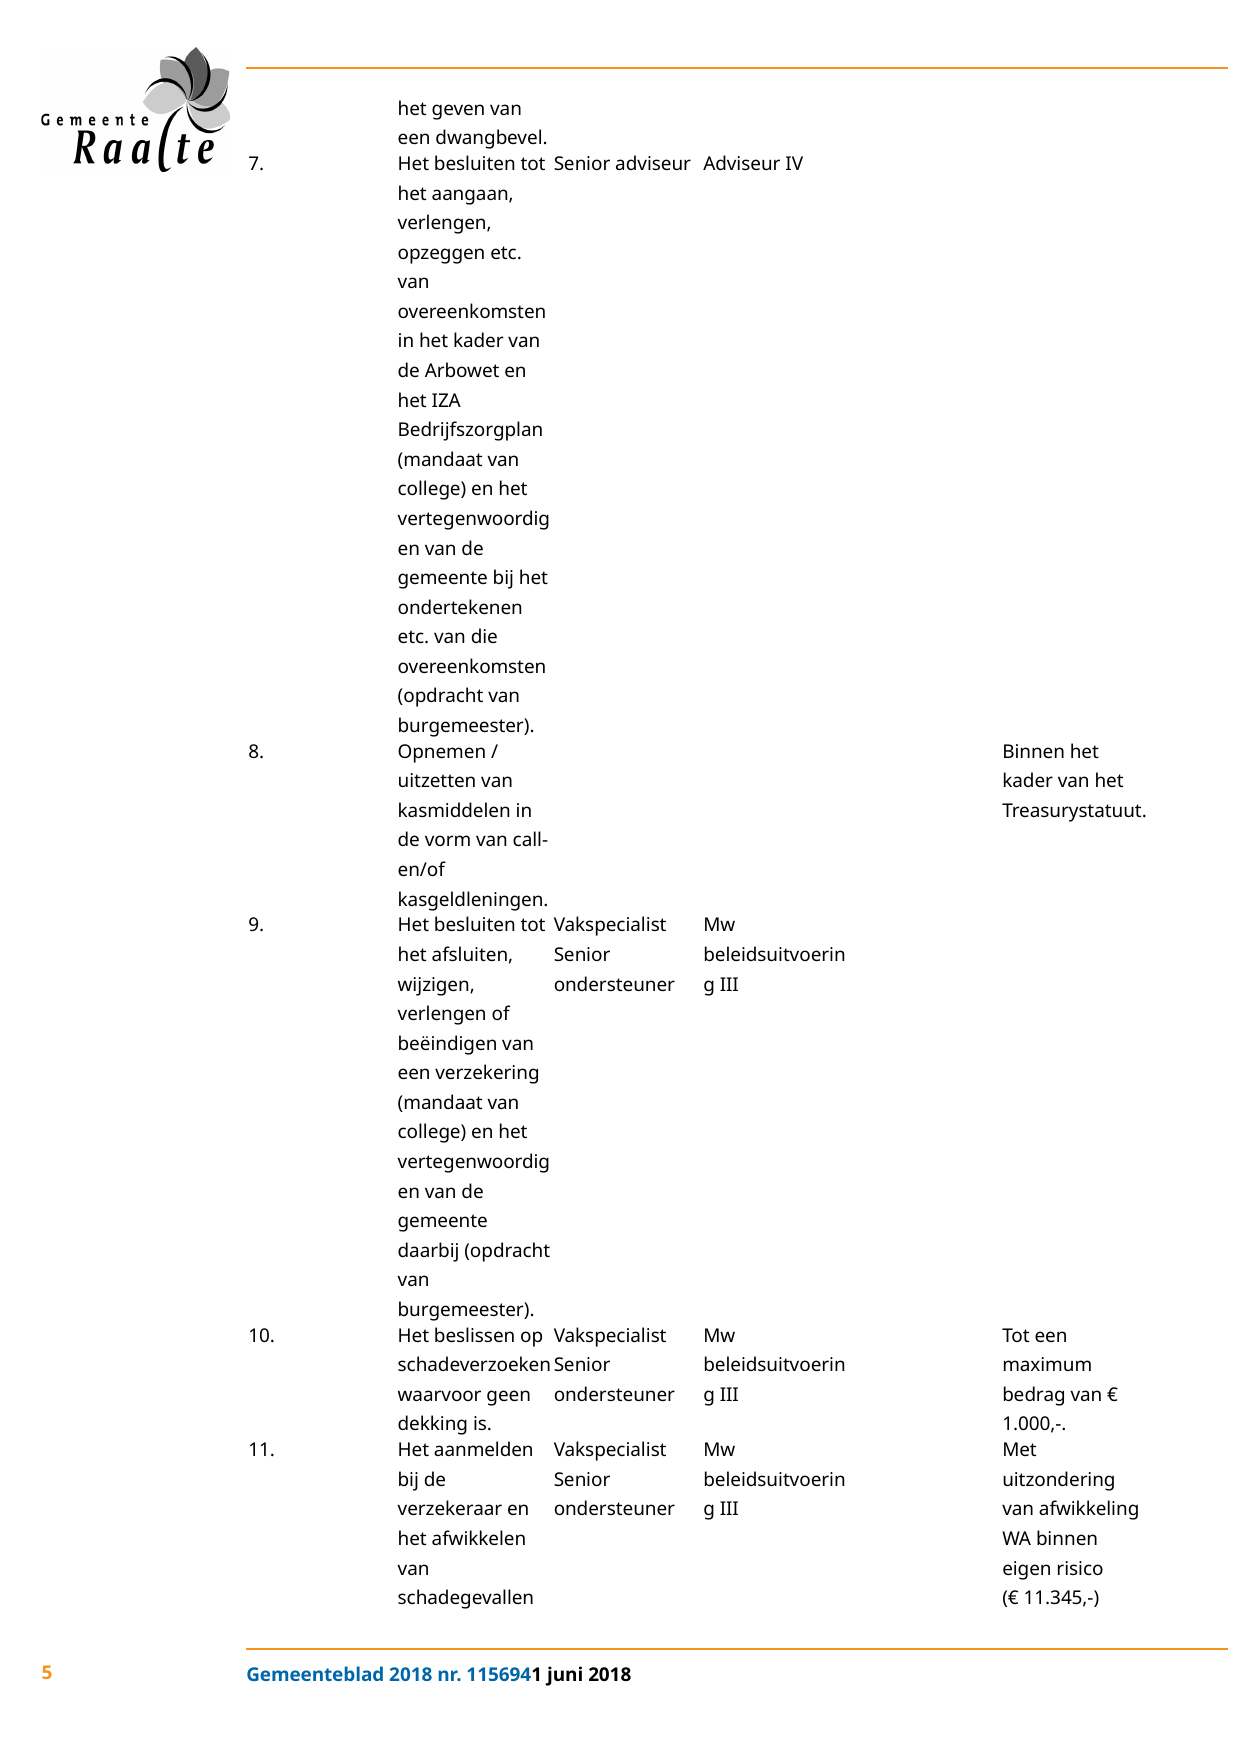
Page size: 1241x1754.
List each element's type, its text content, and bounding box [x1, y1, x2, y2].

table_cell Adviseur IV [703, 150, 852, 738]
table_cell Vakspecialist Senior ondersteuner [554, 1322, 703, 1436]
table_cell het geven van een dwangbevel. [398, 95, 553, 150]
table_cell [554, 95, 703, 150]
table_cell [853, 738, 1002, 912]
table_cell [853, 95, 1002, 150]
table_cell Vakspecialist Senior ondersteuner [554, 1436, 703, 1610]
table_cell Mw beleidsuitvoering III [703, 912, 852, 1322]
table_cell 10. [248, 1322, 397, 1436]
table_cell Het beslissen op schadeverzoeken waarvoor geen dekking is. [398, 1322, 553, 1436]
table_cell Het aanmelden bij de verzekeraar en het afwikkelen van schadegevallen [398, 1436, 553, 1610]
table_cell [1002, 95, 1152, 150]
table_cell Opnemen / uitzetten van kasmiddelen in de vorm van call- en/of kasgeldleningen. [398, 738, 553, 912]
table_cell Binnen het kader van het Treasurystatuut. [1002, 738, 1152, 912]
table_cell 9. [248, 912, 397, 1322]
table_cell [853, 1322, 1002, 1436]
table_cell [1002, 912, 1152, 1322]
table_cell [248, 95, 397, 150]
picture [41, 47, 231, 172]
table_cell Het besluiten tot het aangaan, verlengen, opzeggen etc. van overeenkomsten in het kader van de Arbowet en het IZA Bedrijfszorgplan (mandaat van college) en het vertegenwoordigen van de gemeente bij het ondertekenen etc. van die overeenkomsten (opdracht van burgemeester). [398, 150, 553, 738]
table_cell Senior adviseur [554, 150, 703, 738]
table_cell 11. [248, 1436, 397, 1610]
table_cell Het besluiten tot het afsluiten, wijzigen, verlengen of beëindigen van een verzekering (mandaat van college) en het vertegenwoordigen van de gemeente daarbij (opdracht van burgemeester). [398, 912, 553, 1322]
table_cell [853, 150, 1002, 738]
table_cell 7. [248, 150, 397, 738]
table_cell [853, 1436, 1002, 1610]
table_cell Mw beleidsuitvoering III [703, 1436, 852, 1610]
table_cell [703, 95, 852, 150]
table_cell [853, 912, 1002, 1322]
table_cell Vakspecialist Senior ondersteuner [554, 912, 703, 1322]
table_cell [703, 738, 852, 912]
table_cell Tot een maximum bedrag van € 1.000,-. [1002, 1322, 1152, 1436]
table_cell Mw beleidsuitvoering III [703, 1322, 852, 1436]
table_cell 8. [248, 738, 397, 912]
table_cell [554, 738, 703, 912]
table_cell [1002, 150, 1152, 738]
table_cell Met uitzondering van afwikkeling WA binnen eigen risico (€ 11.345,-) [1002, 1436, 1152, 1610]
